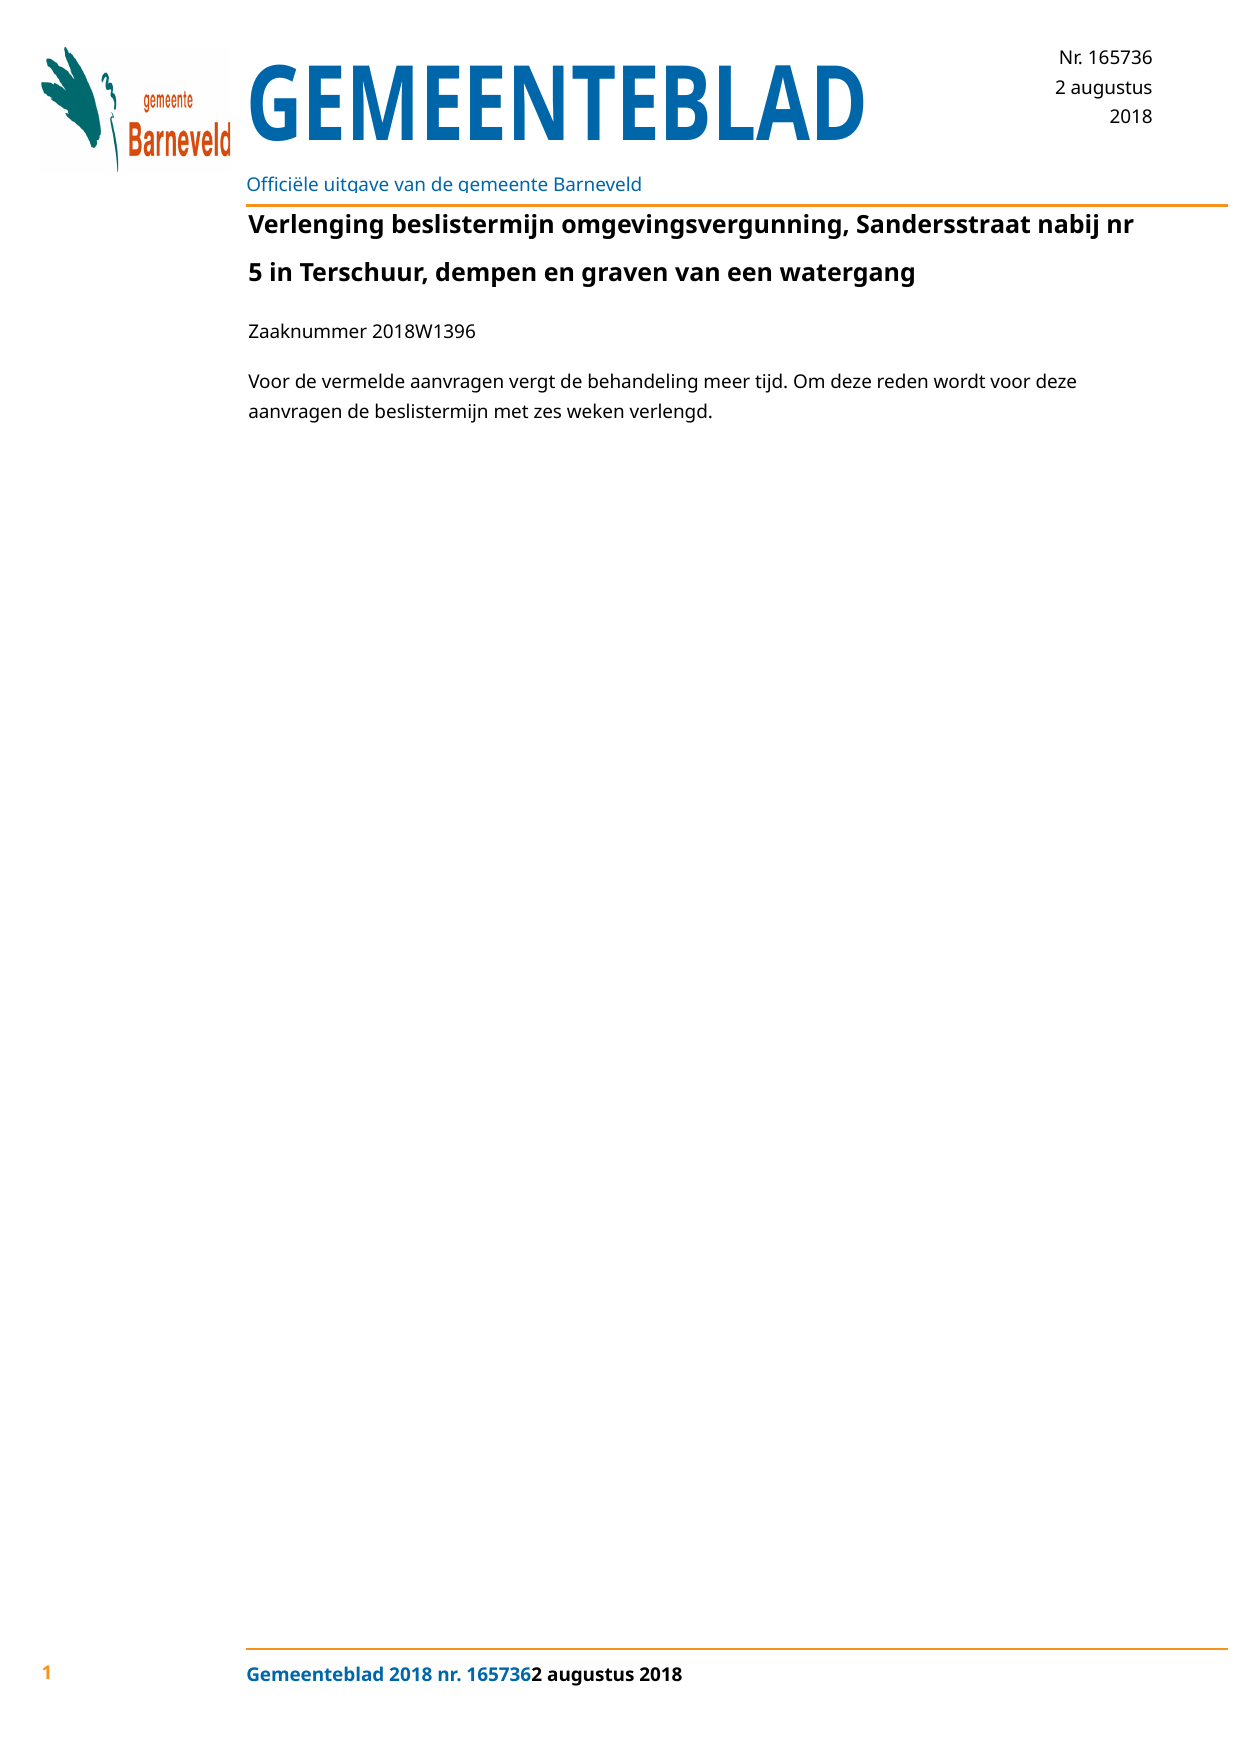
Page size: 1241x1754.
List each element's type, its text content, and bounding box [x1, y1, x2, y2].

picture [41, 47, 231, 172]
text Zaaknummer 2018W1396 [248, 318, 1152, 344]
text Verlenging beslistermijn omgevingsvergunning, Sandersstraat nabij nr 5 in Terschuur, dempen en graven van een watergang [248, 207, 1152, 288]
text Voor de vermelde aanvragen vergt de behandeling meer tijd. Om deze reden wordt voor deze aanvragen de beslistermijn met zes weken verlengd. [248, 368, 1152, 424]
